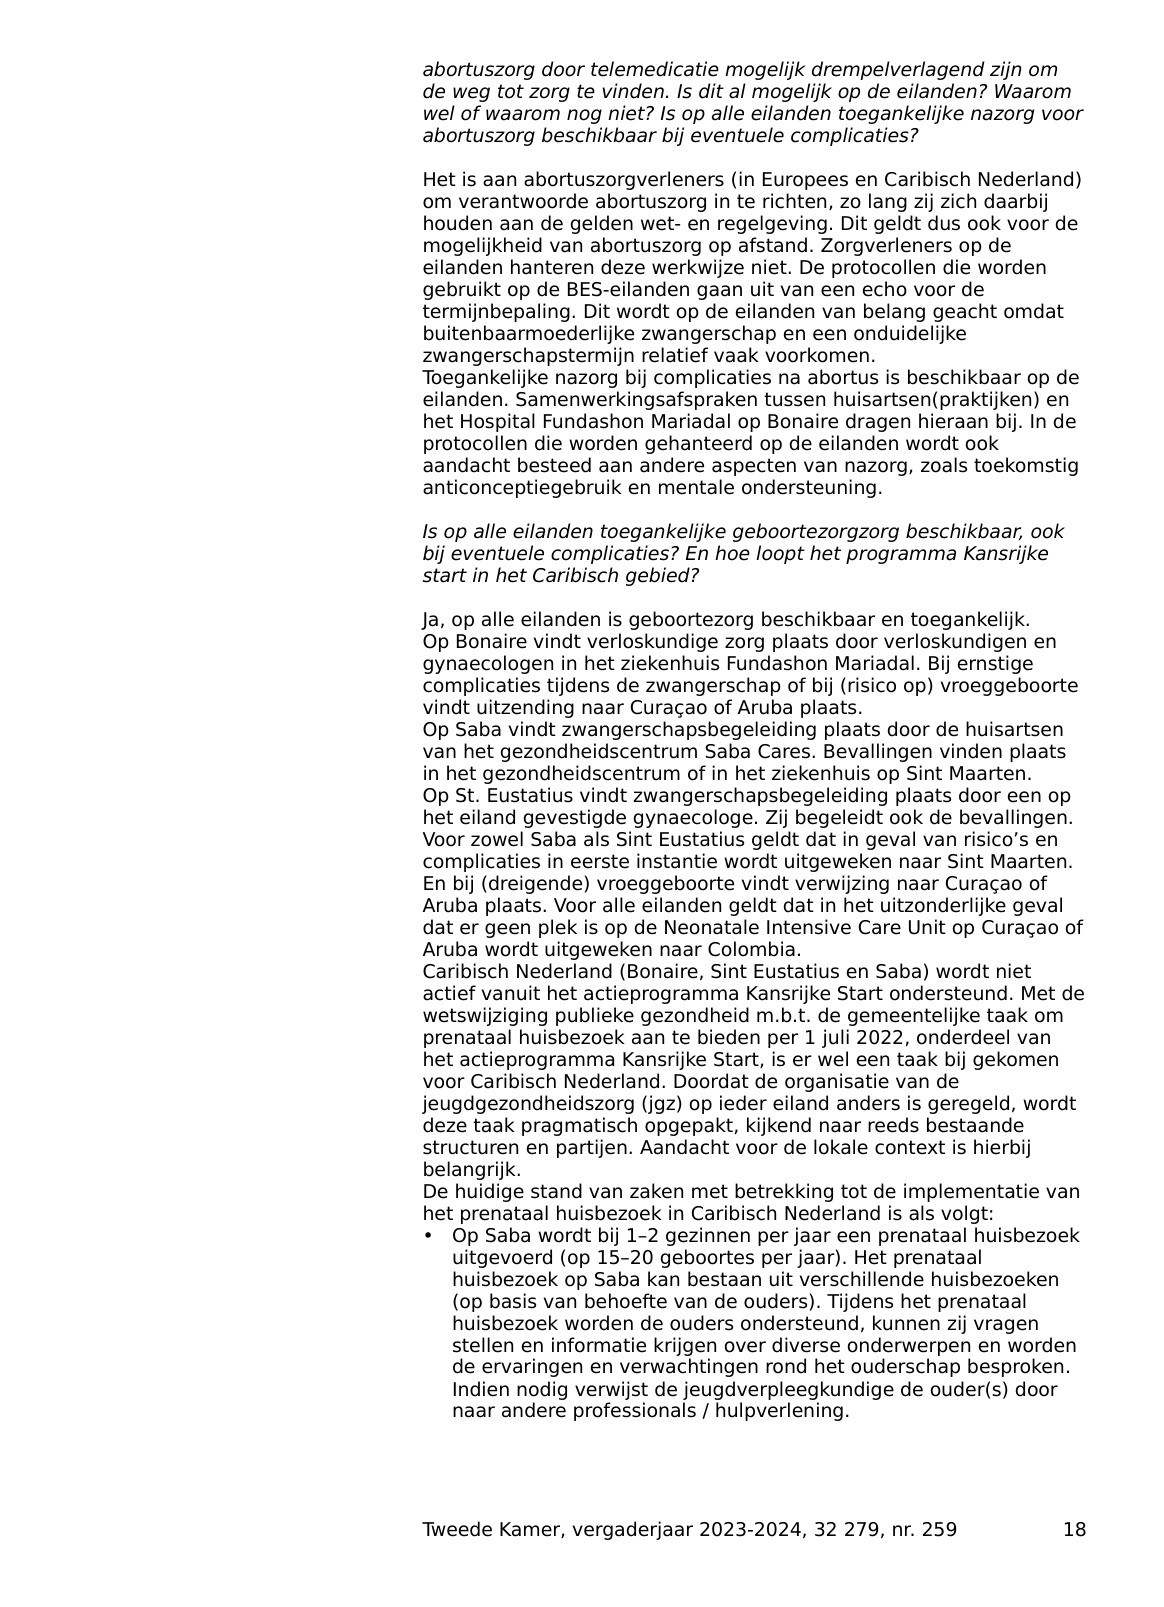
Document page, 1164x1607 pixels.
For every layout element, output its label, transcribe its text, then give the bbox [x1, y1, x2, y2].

text De huidige stand van zaken met betrekking tot de implementatie van het prenataal huisbezoek in Caribisch Nederland is als volgt: [422, 1181, 1087, 1224]
text abortuszorg door telemedicatie mogelijk drempelverlagend zijn om de weg tot zorg te vinden. Is dit al mogelijk op de eilanden? Waarom wel of waarom nog niet? Is op alle eilanden toegankelijke nazorg voor abortuszorg beschikbaar bij eventuele complicaties? [422, 59, 1087, 147]
text Is op alle eilanden toegankelijke geboortezorgzorg beschikbaar, ook bij eventuele complicaties? En hoe loopt het programma Kansrijke start in het Caribisch gebied? [422, 521, 1087, 587]
text Toegankelijke nazorg bij complicaties na abortus is beschikbaar op de eilanden. Samenwerkingsafspraken tussen huisartsen(praktijken) en het Hospital Fundashon Mariadal op Bonaire dragen hieraan bij. In de protocollen die worden gehanteerd op de eilanden wordt ook aandacht besteed aan andere aspecten van nazorg, zoals toekomstig anticonceptiegebruik en mentale ondersteuning. [422, 367, 1087, 499]
text Op St. Eustatius vindt zwangerschapsbegeleiding plaats door een op het eiland gevestigde gynaecologe. Zij begeleidt ook de bevallingen. Voor zowel Saba als Sint Eustatius geldt dat in geval van risico’s en complicaties in eerste instantie wordt uitgeweken naar Sint Maarten. En bij (dreigende) vroeggeboorte vindt verwijzing naar Curaçao of Aruba plaats. Voor alle eilanden geldt dat in het uitzonderlijke geval dat er geen plek is op de Neonatale Intensive Care Unit op Curaçao of Aruba wordt uitgeweken naar Colombia. [422, 785, 1087, 961]
text • Op Saba wordt bij 1–2 gezinnen per jaar een prenataal huisbezoek uitgevoerd (op 15–20 geboortes per jaar). Het prenataal huisbezoek op Saba kan bestaan uit verschillende huisbezoeken (op basis van behoefte van de ouders). Tijdens het prenataal huisbezoek worden de ouders ondersteund, kunnen zij vragen stellen en informatie krijgen over diverse onderwerpen en worden de ervaringen en verwachtingen rond het ouderschap besproken. Indien nodig verwijst de jeugdverpleegkundige de ouder(s) door naar andere professionals / hulpverlening. [422, 1224, 1087, 1422]
text Ja, op alle eilanden is geboortezorg beschikbaar en toegankelijk. [422, 609, 1087, 631]
text Het is aan abortuszorgverleners (in Europees en Caribisch Nederland) om verantwoorde abortuszorg in te richten, zo lang zij zich daarbij houden aan de gelden wet- en regelgeving. Dit geldt dus ook voor de mogelijkheid van abortuszorg op afstand. Zorgverleners op de eilanden hanteren deze werkwijze niet. De protocollen die worden gebruikt op de BES-eilanden gaan uit van een echo voor de termijnbepaling. Dit wordt op de eilanden van belang geacht omdat buitenbaarmoederlijke zwangerschap en een onduidelijke zwangerschapstermijn relatief vaak voorkomen. [422, 169, 1087, 367]
text Op Saba vindt zwangerschapsbegeleiding plaats door de huisartsen van het gezondheidscentrum Saba Cares. Bevallingen vinden plaats in het gezondheidscentrum of in het ziekenhuis op Sint Maarten. [422, 719, 1087, 785]
text Op Bonaire vindt verloskundige zorg plaats door verloskundigen en gynaecologen in het ziekenhuis Fundashon Mariadal. Bij ernstige complicaties tijdens de zwangerschap of bij (risico op) vroeggeboorte vindt uitzending naar Curaçao of Aruba plaats. [422, 631, 1087, 719]
text Caribisch Nederland (Bonaire, Sint Eustatius en Saba) wordt niet actief vanuit het actieprogramma Kansrijke Start ondersteund. Met de wetswijziging publieke gezondheid m.b.t. de gemeentelijke taak om prenataal huisbezoek aan te bieden per 1 juli 2022, onderdeel van het actieprogramma Kansrijke Start, is er wel een taak bij gekomen voor Caribisch Nederland. Doordat de organisatie van de jeugdgezondheidszorg (jgz) op ieder eiland anders is geregeld, wordt deze taak pragmatisch opgepakt, kijkend naar reeds bestaande structuren en partijen. Aandacht voor de lokale context is hierbij belangrijk. [422, 961, 1087, 1181]
